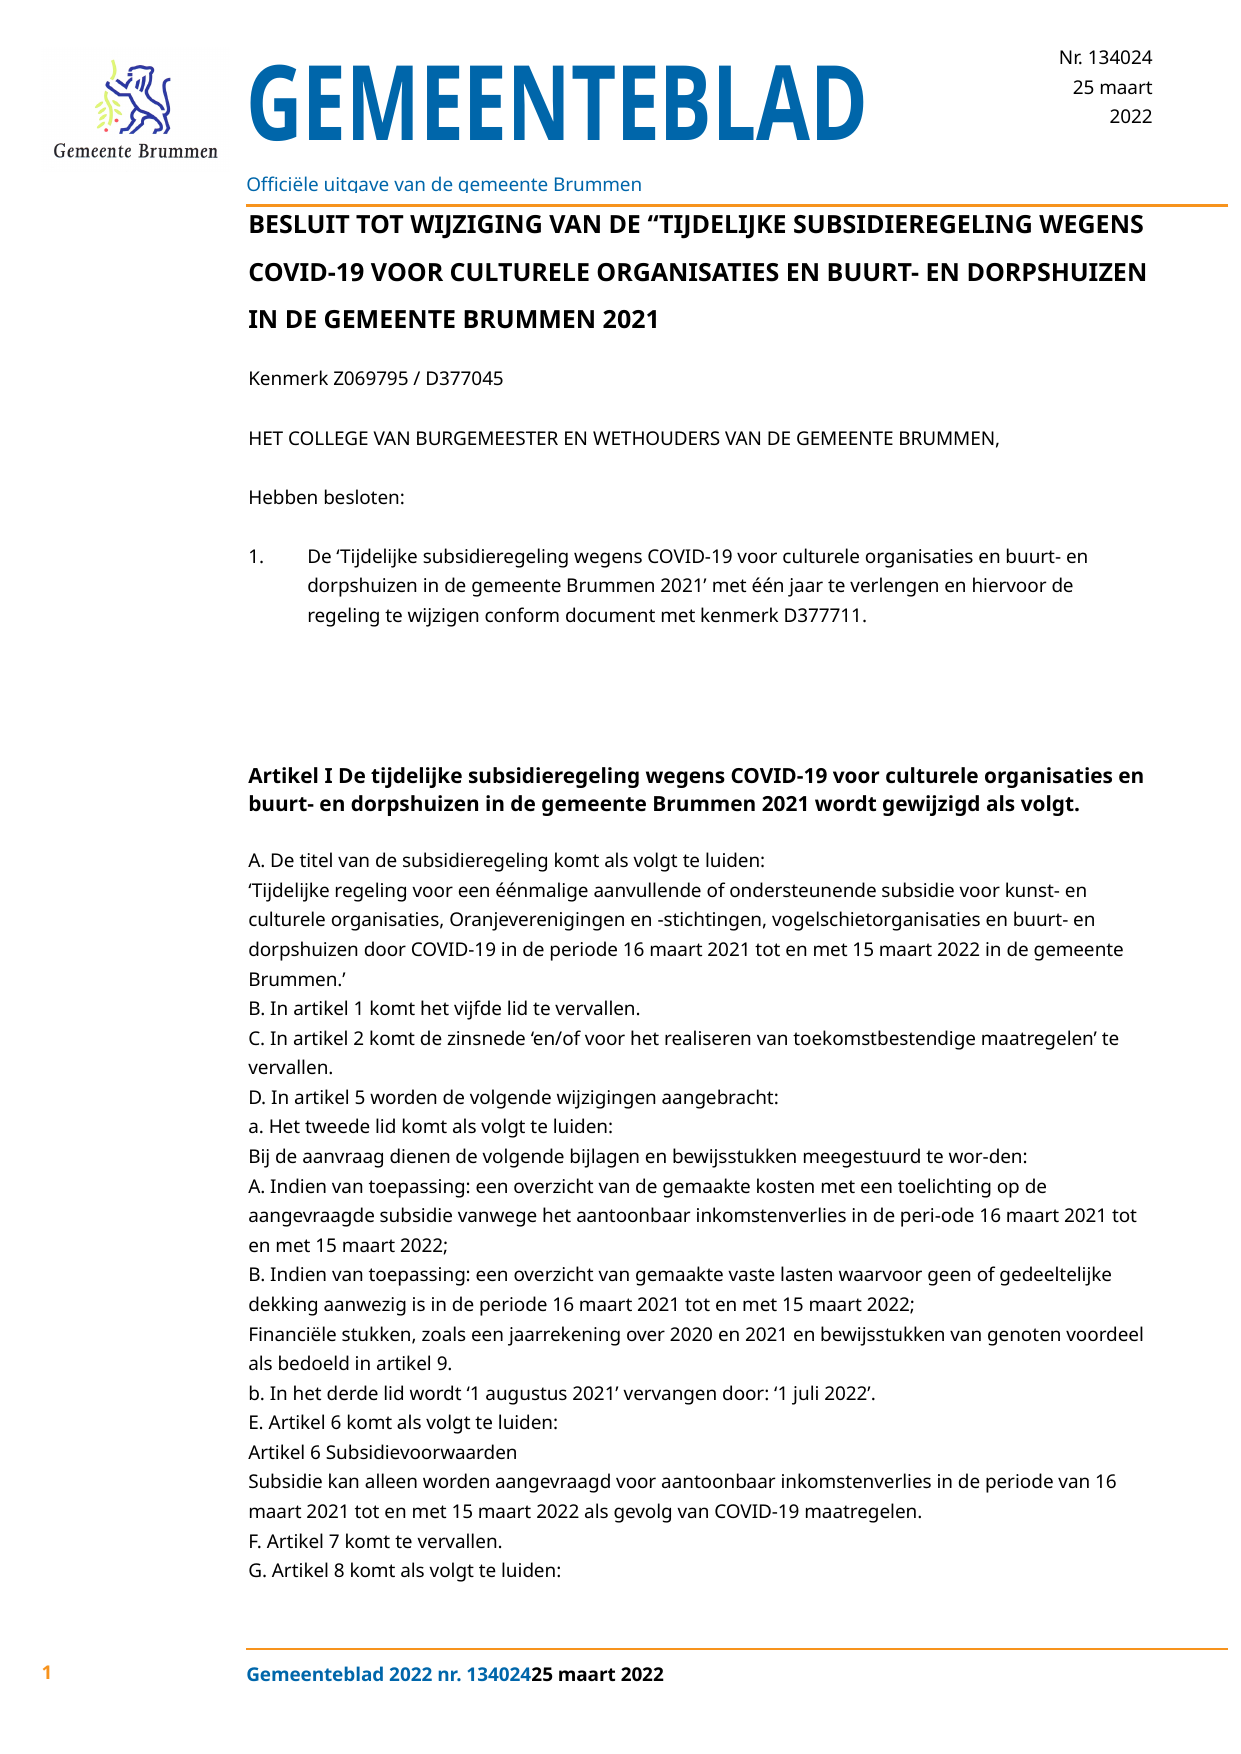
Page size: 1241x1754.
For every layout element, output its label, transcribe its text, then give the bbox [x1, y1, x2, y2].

text HET COLLEGE VAN BURGEMEESTER EN WETHOUDERS VAN DE GEMEENTE BRUMMEN, [248, 425, 1152, 450]
text B. Indien van toepassing: een overzicht van gemaakte vaste lasten waarvoor geen of gedeeltelijke dekking aanwezig is in de periode 16 maart 2021 tot en met 15 maart 2022; [248, 1262, 1152, 1317]
text Artikel I De tijdelijke subsidieregeling wegens COVID-19 voor culturele organisaties en buurt- en dorpshuizen in de gemeente Brummen 2021 wordt gewijzigd als volgt. [248, 761, 1152, 818]
text a. Het tweede lid komt als volgt te luiden: [248, 1114, 1152, 1139]
text Kenmerk Z069795 / D377045 [248, 366, 1152, 391]
text E. Artikel 6 komt als volgt te luiden: [248, 1409, 1152, 1435]
text Financiële stukken, zoals een jaarrekening over 2020 en 2021 en bewijsstukken van genoten voordeel als bedoeld in artikel 9. [248, 1321, 1152, 1376]
text BESLUIT TOT WIJZIGING VAN DE “TIJDELIJKE SUBSIDIEREGELING WEGENS COVID-19 VOOR CULTURELE ORGANISATIES EN BUURT- EN DORPSHUIZEN IN DE GEMEENTE BRUMMEN 2021 [248, 207, 1152, 336]
text G. Artikel 8 komt als volgt te luiden: [248, 1557, 1152, 1583]
text C. In artikel 2 komt de zinsnede ‘en/of voor het realiseren van toekomstbestendige maatregelen’ te vervallen. [248, 1025, 1152, 1080]
text Artikel 6 Subsidievoorwaarden [248, 1439, 1152, 1465]
picture [41, 47, 231, 172]
text A. Indien van toepassing: een overzicht van de gemaakte kosten met een toelichting op de aangevraagde subsidie vanwege het aantoonbaar inkomstenverlies in de peri-ode 16 maart 2021 tot en met 15 maart 2022; [248, 1173, 1152, 1258]
text b. In het derde lid wordt ‘1 augustus 2021’ vervangen door: ‘1 juli 2022’. [248, 1380, 1152, 1406]
list De ‘Tijdelijke subsidieregeling wegens COVID-19 voor culturele organisaties en buurt- en dorpshuizen in de gemeente Brummen 2021’ met één jaar te verlengen en hiervoor de regeling te wijzigen conform document met kenmerk D377711. [248, 543, 1152, 628]
text ‘Tijdelijke regeling voor een éénmalige aanvullende of ondersteunende subsidie voor kunst- en culturele organisaties, Oranjeverenigingen en -stichtingen, vogelschietorganisaties en buurt- en dorpshuizen door COVID-19 in de periode 16 maart 2021 tot en met 15 maart 2022 in de gemeente Brummen.’ [248, 877, 1152, 992]
text Hebben besloten: [248, 484, 1152, 509]
text D. In artikel 5 worden de volgende wijzigingen aangebracht: [248, 1084, 1152, 1110]
text A. De titel van de subsidieregeling komt als volgt te luiden: [248, 847, 1152, 873]
text F. Artikel 7 komt te vervallen. [248, 1528, 1152, 1554]
text Bij de aanvraag dienen de volgende bijlagen en bewijsstukken meegestuurd te wor-den: [248, 1143, 1152, 1169]
text Subsidie kan alleen worden aangevraagd voor aantoonbaar inkomstenverlies in de periode van 16 maart 2021 tot en met 15 maart 2022 als gevolg van COVID-19 maatregelen. [248, 1469, 1152, 1524]
text B. In artikel 1 komt het vijfde lid te vervallen. [248, 995, 1152, 1021]
